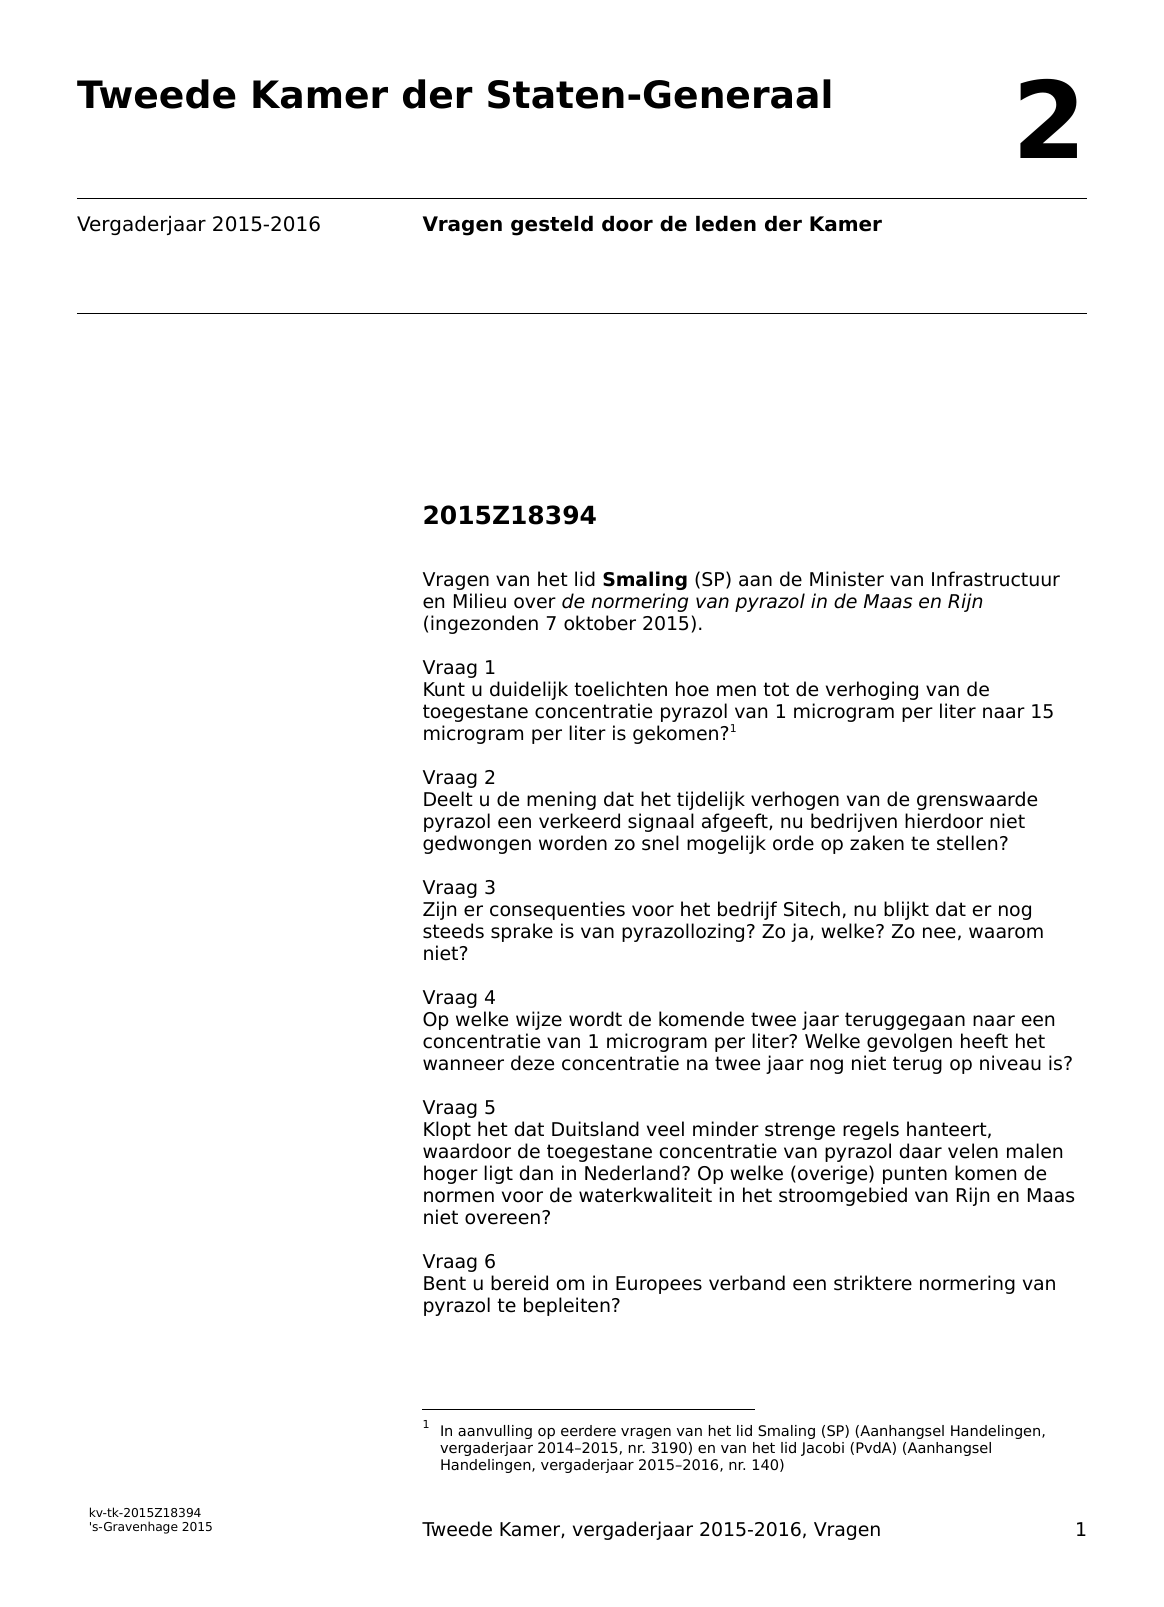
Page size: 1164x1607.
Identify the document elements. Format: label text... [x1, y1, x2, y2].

text Vraag 6 [422, 1251, 1087, 1273]
text Vraag 5 [422, 1097, 1087, 1119]
text Vragen van het lid Smaling (SP) aan de Minister van Infrastructuur en Milieu over de normering van pyrazol in de Maas en Rijn (ingezonden 7 oktober 2015). [422, 569, 1087, 635]
text Zijn er consequenties voor het bedrijf Sitech, nu blijkt dat er nog steeds sprake is van pyrazollozing? Zo ja, welke? Zo nee, waarom niet? [422, 899, 1087, 965]
text Deelt u de mening dat het tijdelijk verhogen van de grenswaarde pyrazol een verkeerd signaal afgeeft, nu bedrijven hierdoor niet gedwongen worden zo snel mogelijk orde op zaken te stellen? [422, 789, 1087, 855]
text Bent u bereid om in Europees verband een striktere normering van pyrazol te bepleiten? [422, 1273, 1087, 1317]
text Vraag 2 [422, 767, 1087, 789]
text In aanvulling op eerdere vragen van het lid Smaling (SP) (Aanhangsel Handelingen, vergaderjaar 2014–2015, nr. 3190) en van het lid Jacobi (PvdA) (Aanhangsel Handelingen, vergaderjaar 2015–2016, nr. 140) [422, 1418, 1087, 1474]
text 2015Z18394 [422, 501, 1087, 531]
text Vraag 1 [422, 657, 1087, 679]
text Op welke wijze wordt de komende twee jaar teruggegaan naar een concentratie van 1 microgram per liter? Welke gevolgen heeft het wanneer deze concentratie na twee jaar nog niet terug op niveau is? [422, 1009, 1087, 1075]
table_cell Vergaderjaar 2015-2016 [77, 199, 422, 313]
text Vraag 3 [422, 877, 1087, 899]
text 's-Gravenhage 2015 [88, 1520, 323, 1534]
table_header 2 [886, 59, 1087, 198]
text kv-tk-2015Z18394 [88, 1506, 323, 1520]
table_header Tweede Kamer der Staten-Generaal [77, 59, 886, 198]
table_cell Vragen gesteld door de leden der Kamer [422, 199, 1087, 313]
text Vraag 4 [422, 987, 1087, 1009]
text Kunt u duidelijk toelichten hoe men tot de verhoging van de toegestane concentratie pyrazol van 1 microgram per liter naar 15 microgram per liter is gekomen? [422, 679, 1087, 745]
text Klopt het dat Duitsland veel minder strenge regels hanteert, waardoor de toegestane concentratie van pyrazol daar velen malen hoger ligt dan in Nederland? Op welke (overige) punten komen de normen voor de waterkwaliteit in het stroomgebied van Rijn en Maas niet overeen? [422, 1119, 1087, 1229]
